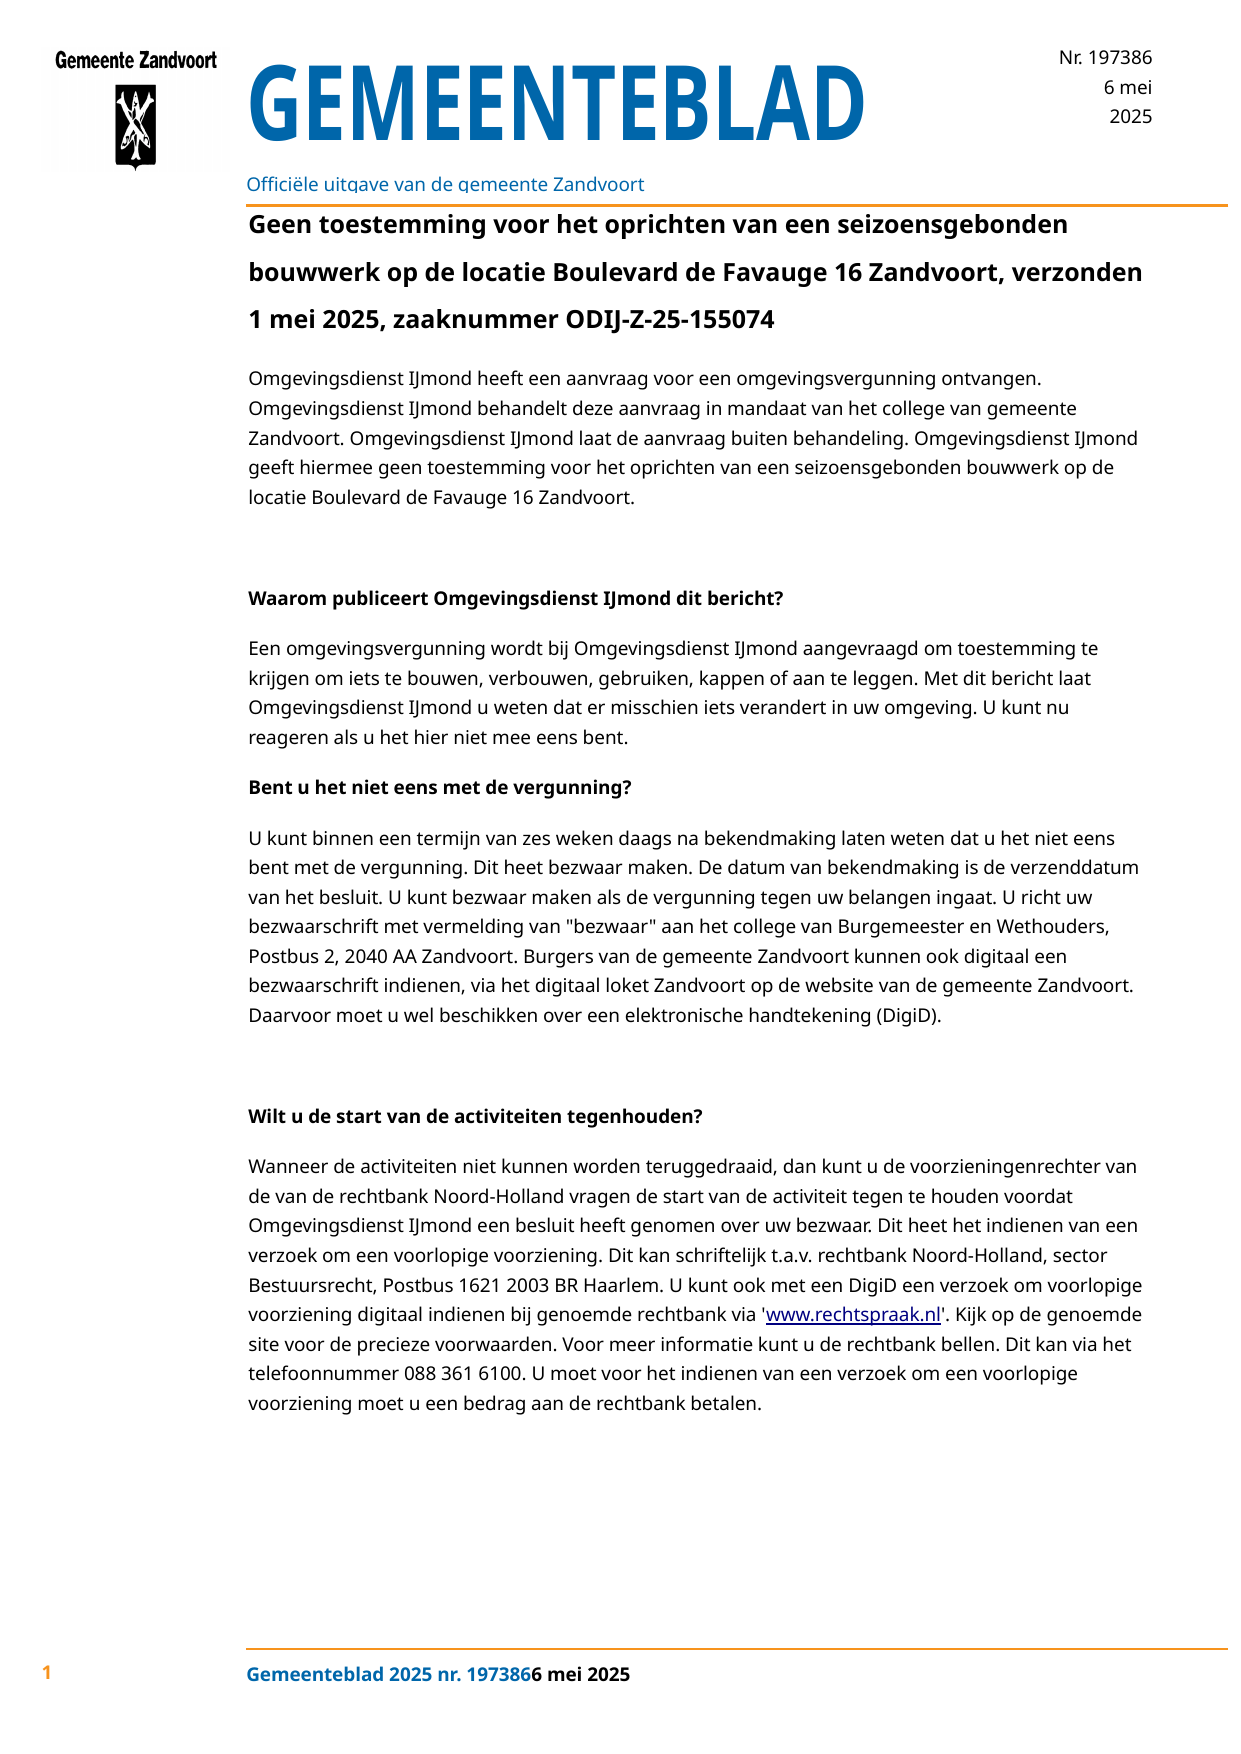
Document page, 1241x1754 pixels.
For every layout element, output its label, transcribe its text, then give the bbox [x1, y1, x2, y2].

picture [41, 47, 231, 172]
text Een omgevingsvergunning wordt bij Omgevingsdienst IJmond aangevraagd om toestemming te krijgen om iets te bouwen, verbouwen, gebruiken, kappen of aan te leggen. Met dit bericht laat Omgevingsdienst IJmond u weten dat er misschien iets verandert in uw omgeving. U kunt nu reageren als u het hier niet mee eens bent. [248, 635, 1152, 749]
text Wanneer de activiteiten niet kunnen worden teruggedraaid, dan kunt u de voorzieningenrechter van de van de rechtbank Noord-Holland vragen de start van de activiteit tegen te houden voordat Omgevingsdienst IJmond een besluit heeft genomen over uw bezwaar. Dit heet het indienen van een verzoek om een voorlopige voorziening. Dit kan schriftelijk t.a.v. rechtbank Noord-Holland, sector Bestuursrecht, Postbus 1621 2003 BR Haarlem. U kunt ook met een DigiD een verzoek om voorlopige voorziening digitaal indienen bij genoemde rechtbank via 'www.rechtspraak.nl'. Kijk op de genoemde site voor de precieze voorwaarden. Voor meer informatie kunt u de rechtbank bellen. Dit kan via het telefoonnummer 088 361 6100. U moet voor het indienen van een verzoek om een voorlopige voorziening moet u een bedrag aan de rechtbank betalen. [248, 1153, 1152, 1416]
text U kunt binnen een termijn van zes weken daags na bekendmaking laten weten dat u het niet eens bent met de vergunning. Dit heet bezwaar maken. De datum van bekendmaking is de verzenddatum van het besluit. U kunt bezwaar maken als de vergunning tegen uw belangen ingaat. U richt uw bezwaarschrift met vermelding van "bezwaar" aan het college van Burgemeester en Wethouders, Postbus 2, 2040 AA Zandvoort. Burgers van de gemeente Zandvoort kunnen ook digitaal een bezwaarschrift indienen, via het digitaal loket Zandvoort op de website van de gemeente Zandvoort. Daarvoor moet u wel beschikken over een elektronische handtekening (DigiD). [248, 825, 1152, 1028]
text Wilt u de start van de activiteiten tegenhouden? [248, 1103, 1152, 1129]
text Omgevingsdienst IJmond heeft een aanvraag voor een omgevingsvergunning ontvangen. Omgevingsdienst IJmond behandelt deze aanvraag in mandaat van het college van gemeente Zandvoort. Omgevingsdienst IJmond laat de aanvraag buiten behandeling. Omgevingsdienst IJmond geeft hiermee geen toestemming voor het oprichten van een seizoensgebonden bouwwerk op de locatie Boulevard de Favauge 16 Zandvoort. [248, 366, 1152, 509]
text Bent u het niet eens met de vergunning? [248, 774, 1152, 800]
text Geen toestemming voor het oprichten van een seizoensgebonden bouwwerk op de locatie Boulevard de Favauge 16 Zandvoort, verzonden 1 mei 2025, zaaknummer ODIJ-Z-25-155074 [248, 207, 1152, 336]
text Waarom publiceert Omgevingsdienst IJmond dit bericht? [248, 585, 1152, 610]
